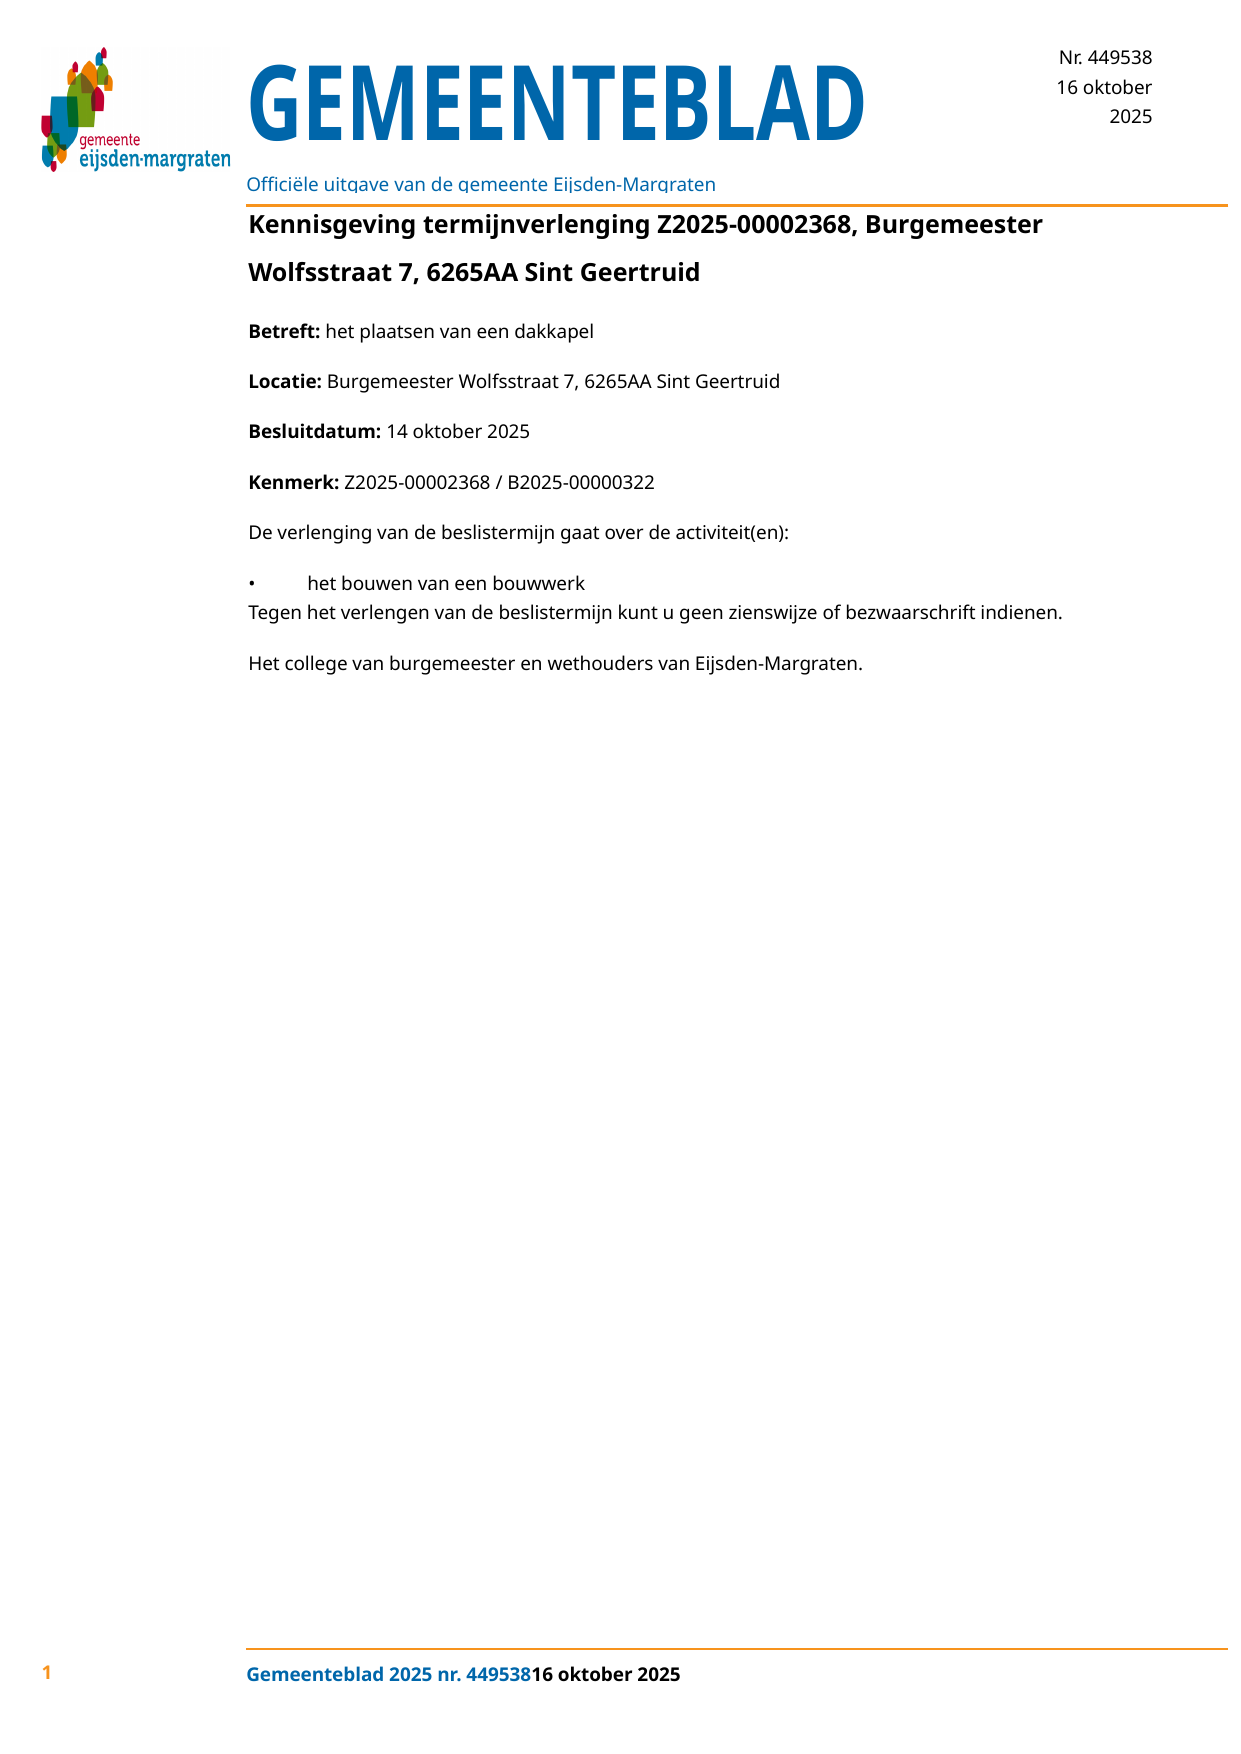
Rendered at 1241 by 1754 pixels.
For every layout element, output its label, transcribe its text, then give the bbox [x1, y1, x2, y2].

picture [41, 47, 231, 172]
text Het college van burgemeester en wethouders van Eijsden-Margraten. [248, 650, 1152, 676]
text Betreft: het plaatsen van een dakkapel [248, 318, 1152, 344]
text Tegen het verlengen van de beslistermijn kunt u geen zienswijze of bezwaarschrift indienen. [248, 599, 1152, 625]
text De verlenging van de beslistermijn gaat over de activiteit(en): [248, 519, 1152, 545]
text Kennisgeving termijnverlenging Z2025-00002368, Burgemeester Wolfsstraat 7, 6265AA Sint Geertruid [248, 207, 1152, 288]
list het bouwen van een bouwwerk [248, 570, 1152, 596]
text Kenmerk: Z2025-00002368 / B2025-00000322 [248, 469, 1152, 495]
text Besluitdatum: 14 oktober 2025 [248, 419, 1152, 444]
text Locatie: Burgemeester Wolfsstraat 7, 6265AA Sint Geertruid [248, 368, 1152, 394]
